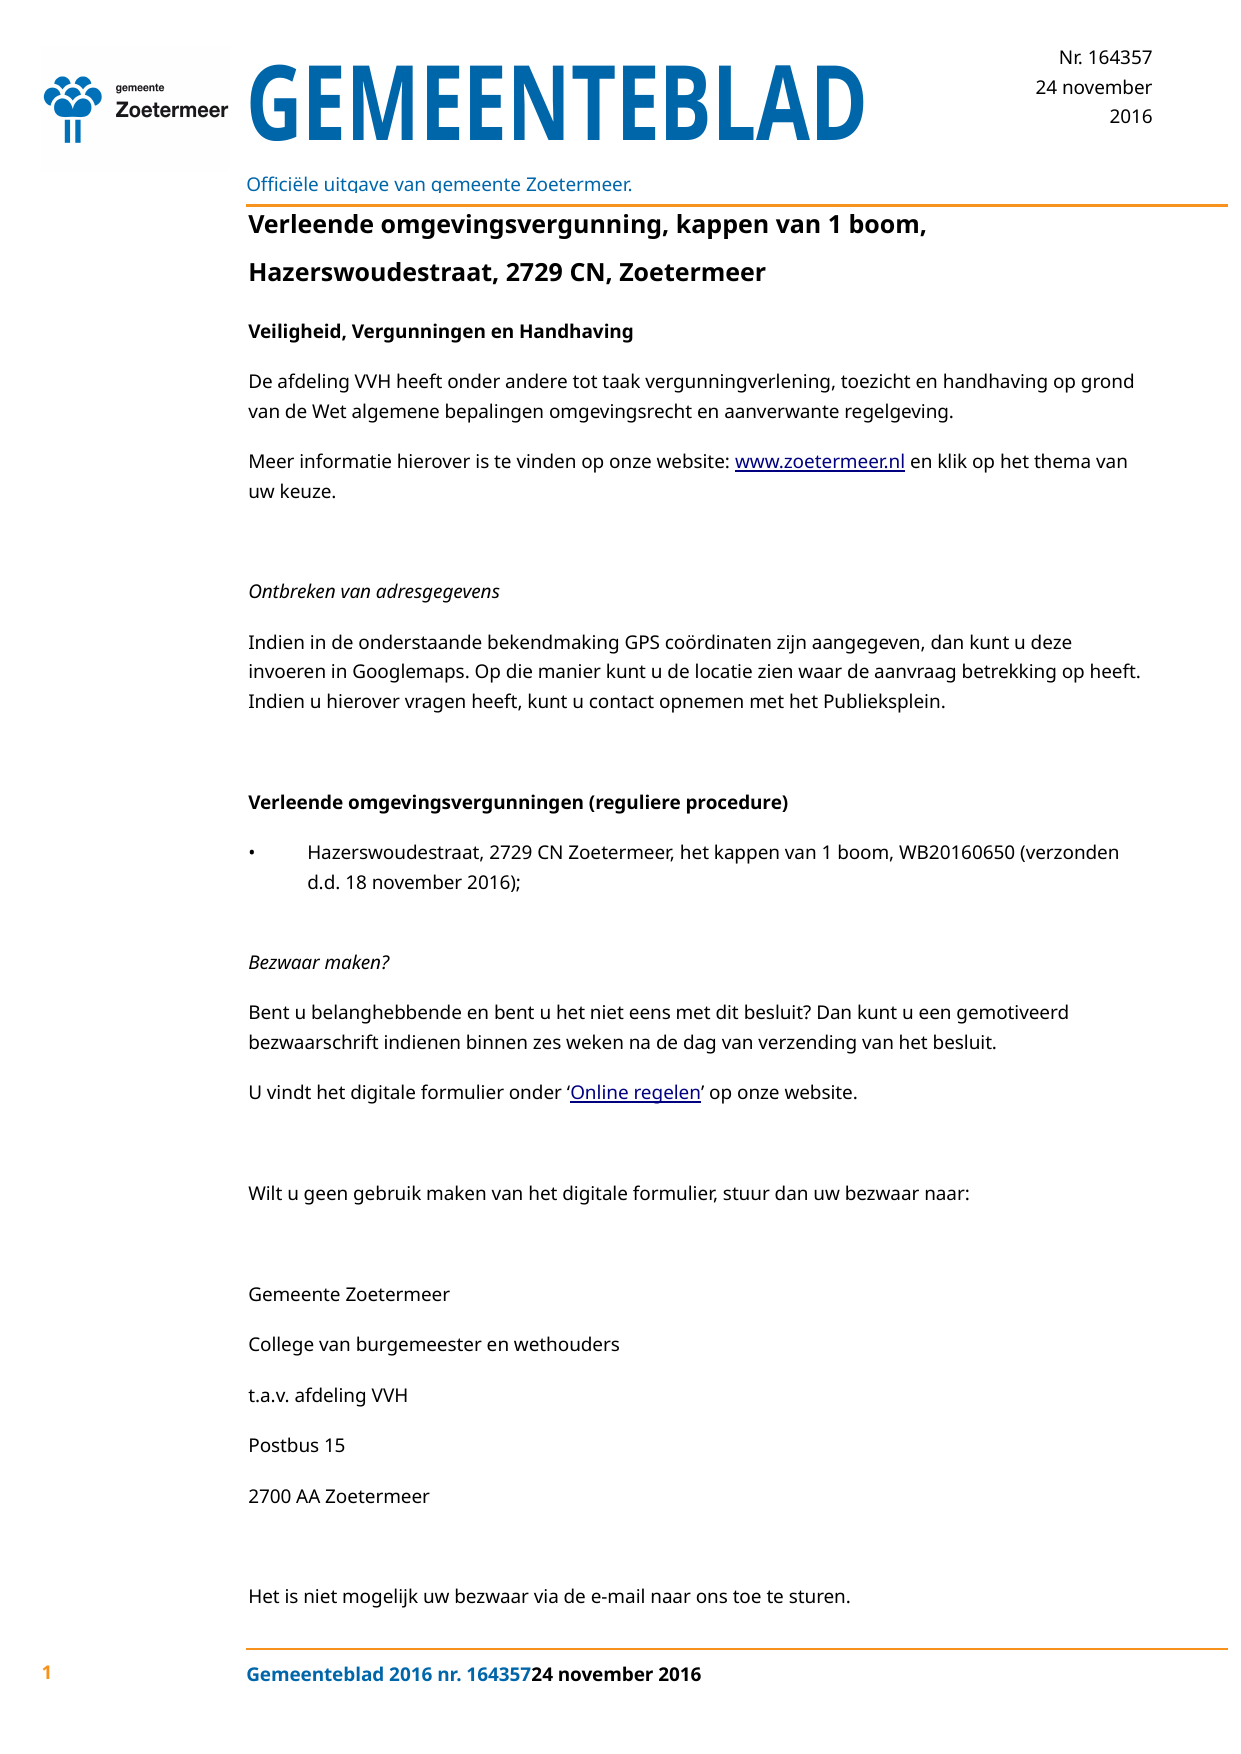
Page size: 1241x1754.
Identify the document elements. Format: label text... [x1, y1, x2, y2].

text Gemeente Zoetermeer [248, 1281, 1152, 1307]
text Veiligheid, Vergunningen en Handhaving [248, 318, 1152, 344]
text Indien in de onderstaande bekendmaking GPS coördinaten zijn aangegeven, dan kunt u deze invoeren in Googlemaps. Op die manier kunt u de locatie zien waar de aanvraag betrekking op heeft. Indien u hierover vragen heeft, kunt u contact opnemen met het Publieksplein. [248, 629, 1152, 714]
text 2700 AA Zoetermeer [248, 1483, 1152, 1509]
text t.a.v. afdeling VVH [248, 1382, 1152, 1408]
text Bezwaar maken? [248, 949, 1152, 975]
text Postbus 15 [248, 1432, 1152, 1458]
text Meer informatie hierover is te vinden op onze website: www.zoetermeer.nl en klik op het thema van uw keuze. [248, 448, 1152, 504]
text Het is niet mogelijk uw bezwaar via de e-mail naar ons toe te sturen. [248, 1584, 1152, 1609]
text U vindt het digitale formulier onder ‘Online regelen’ op onze website. [248, 1079, 1152, 1105]
text De afdeling VVH heeft onder andere tot taak vergunningverlening, toezicht en handhaving op grond van de Wet algemene bepalingen omgevingsrecht en aanverwante regelgeving. [248, 368, 1152, 424]
text College van burgemeester en wethouders [248, 1332, 1152, 1357]
list Hazerswoudestraat, 2729 CN Zoetermeer, het kappen van 1 boom, WB20160650 (verzonden d.d. 18 november 2016); [248, 839, 1152, 895]
text Wilt u geen gebruik maken van het digitale formulier, stuur dan uw bezwaar naar: [248, 1180, 1152, 1206]
text Bent u belanghebbende en bent u het niet eens met dit besluit? Dan kunt u een gemotiveerd bezwaarschrift indienen binnen zes weken na de dag van verzending van het besluit. [248, 999, 1152, 1055]
text Verleende omgevingsvergunning, kappen van 1 boom, Hazerswoudestraat, 2729 CN, Zoetermeer [248, 207, 1152, 288]
picture [41, 47, 231, 172]
text Ontbreken van adresgegevens [248, 579, 1152, 604]
text Verleende omgevingsvergunningen (reguliere procedure) [248, 789, 1152, 815]
